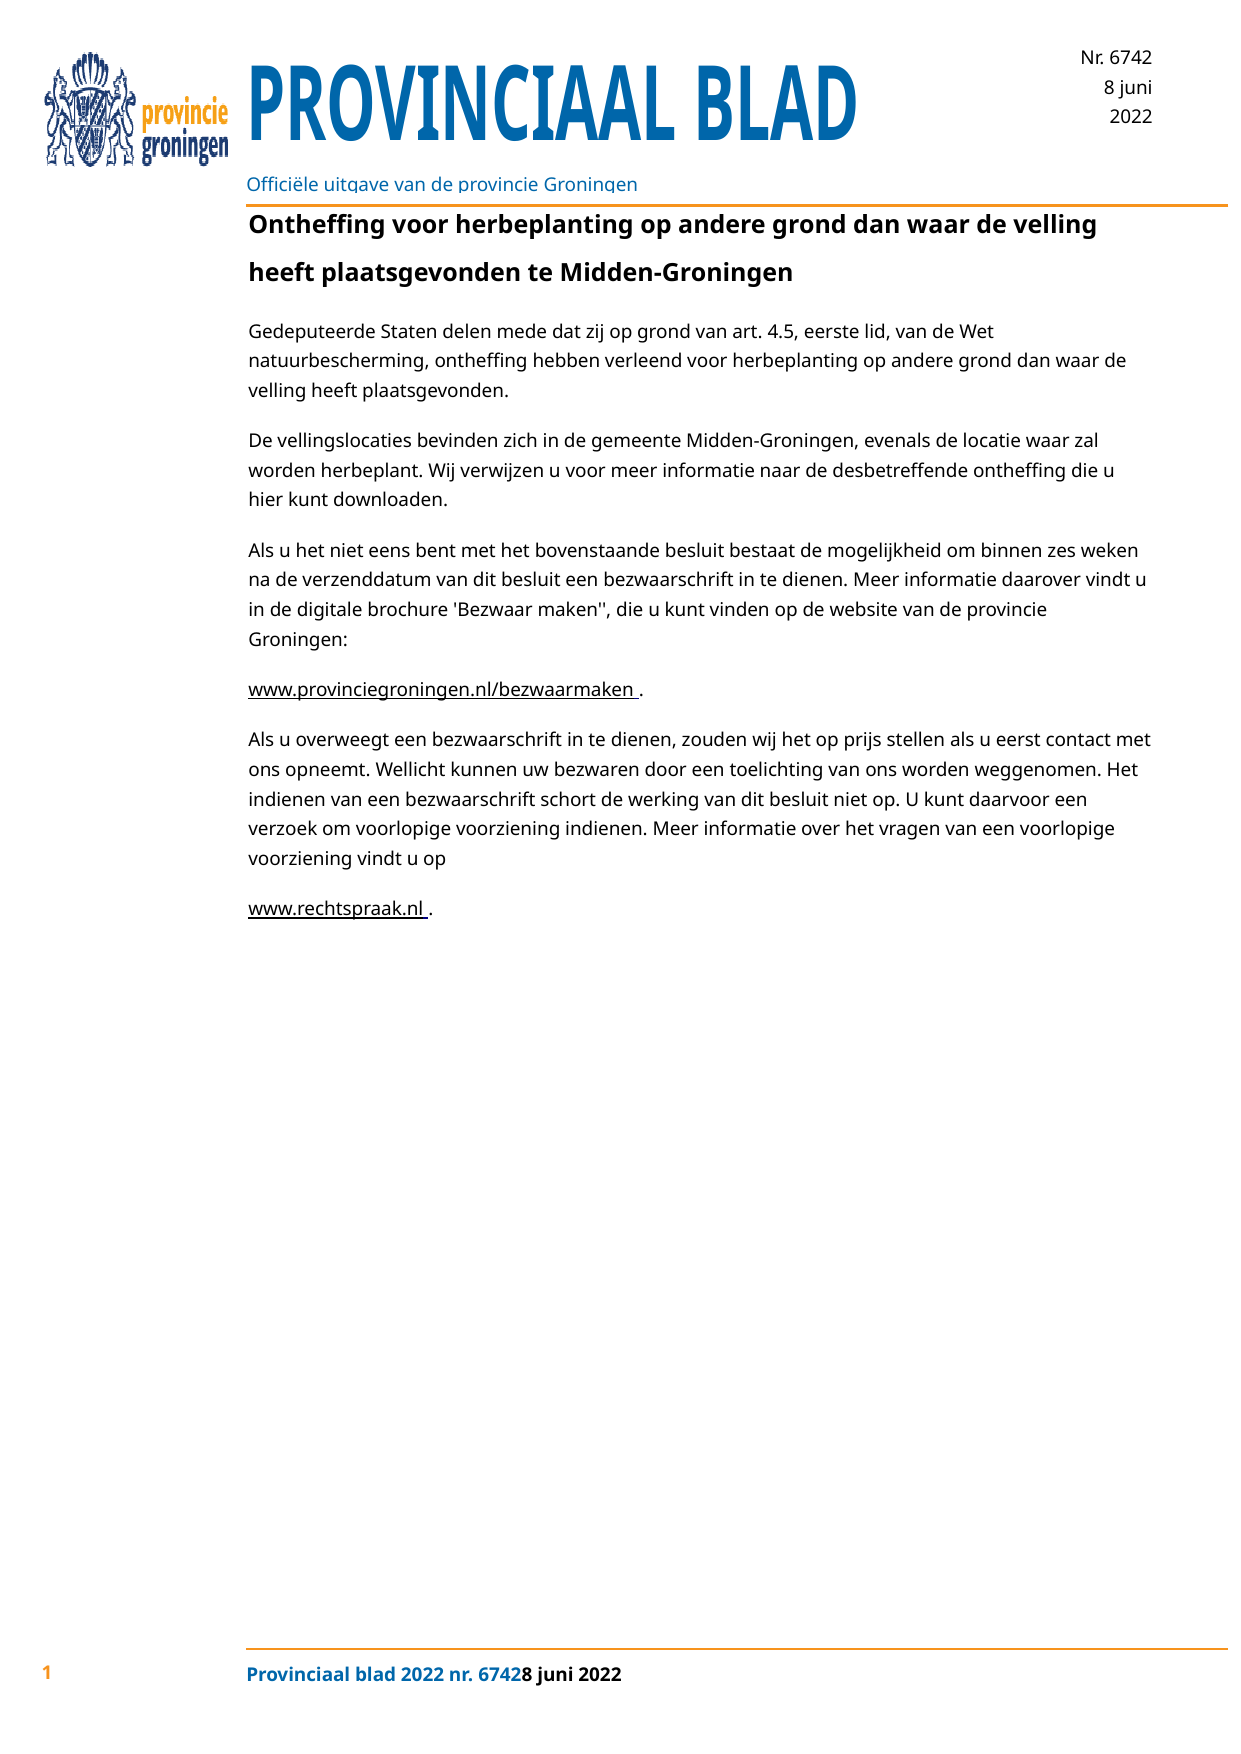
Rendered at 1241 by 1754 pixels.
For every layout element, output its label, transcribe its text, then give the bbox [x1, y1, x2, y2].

picture [41, 47, 231, 172]
text Als u het niet eens bent met het bovenstaande besluit bestaat de mogelijkheid om binnen zes weken na de verzenddatum van dit besluit een bezwaarschrift in te dienen. Meer informatie daarover vindt u in de digitale brochure 'Bezwaar maken'', die u kunt vinden op de website van de provincie Groningen: [248, 537, 1152, 652]
text Ontheffing voor herbeplanting op andere grond dan waar de velling heeft plaatsgevonden te Midden-Groningen [248, 207, 1152, 288]
text www.provinciegroningen.nl/bezwaarmaken . [248, 676, 1152, 702]
text Als u overweegt een bezwaarschrift in te dienen, zouden wij het op prijs stellen als u eerst contact met ons opneemt. Wellicht kunnen uw bezwaren door een toelichting van ons worden weggenomen. Het indienen van een bezwaarschrift schort de werking van dit besluit niet op. U kunt daarvoor een verzoek om voorlopige voorziening indienen. Meer informatie over het vragen van een voorlopige voorziening vindt u op [248, 727, 1152, 871]
text De vellingslocaties bevinden zich in de gemeente Midden-Groningen, evenals de locatie waar zal worden herbeplant. Wij verwijzen u voor meer informatie naar de desbetreffende ontheffing die u hier kunt downloaden. [248, 427, 1152, 512]
text www.rechtspraak.nl . [248, 895, 1152, 921]
text Gedeputeerde Staten delen mede dat zij op grond van art. 4.5, eerste lid, van de Wet natuurbescherming, ontheffing hebben verleend voor herbeplanting op andere grond dan waar de velling heeft plaatsgevonden. [248, 318, 1152, 403]
